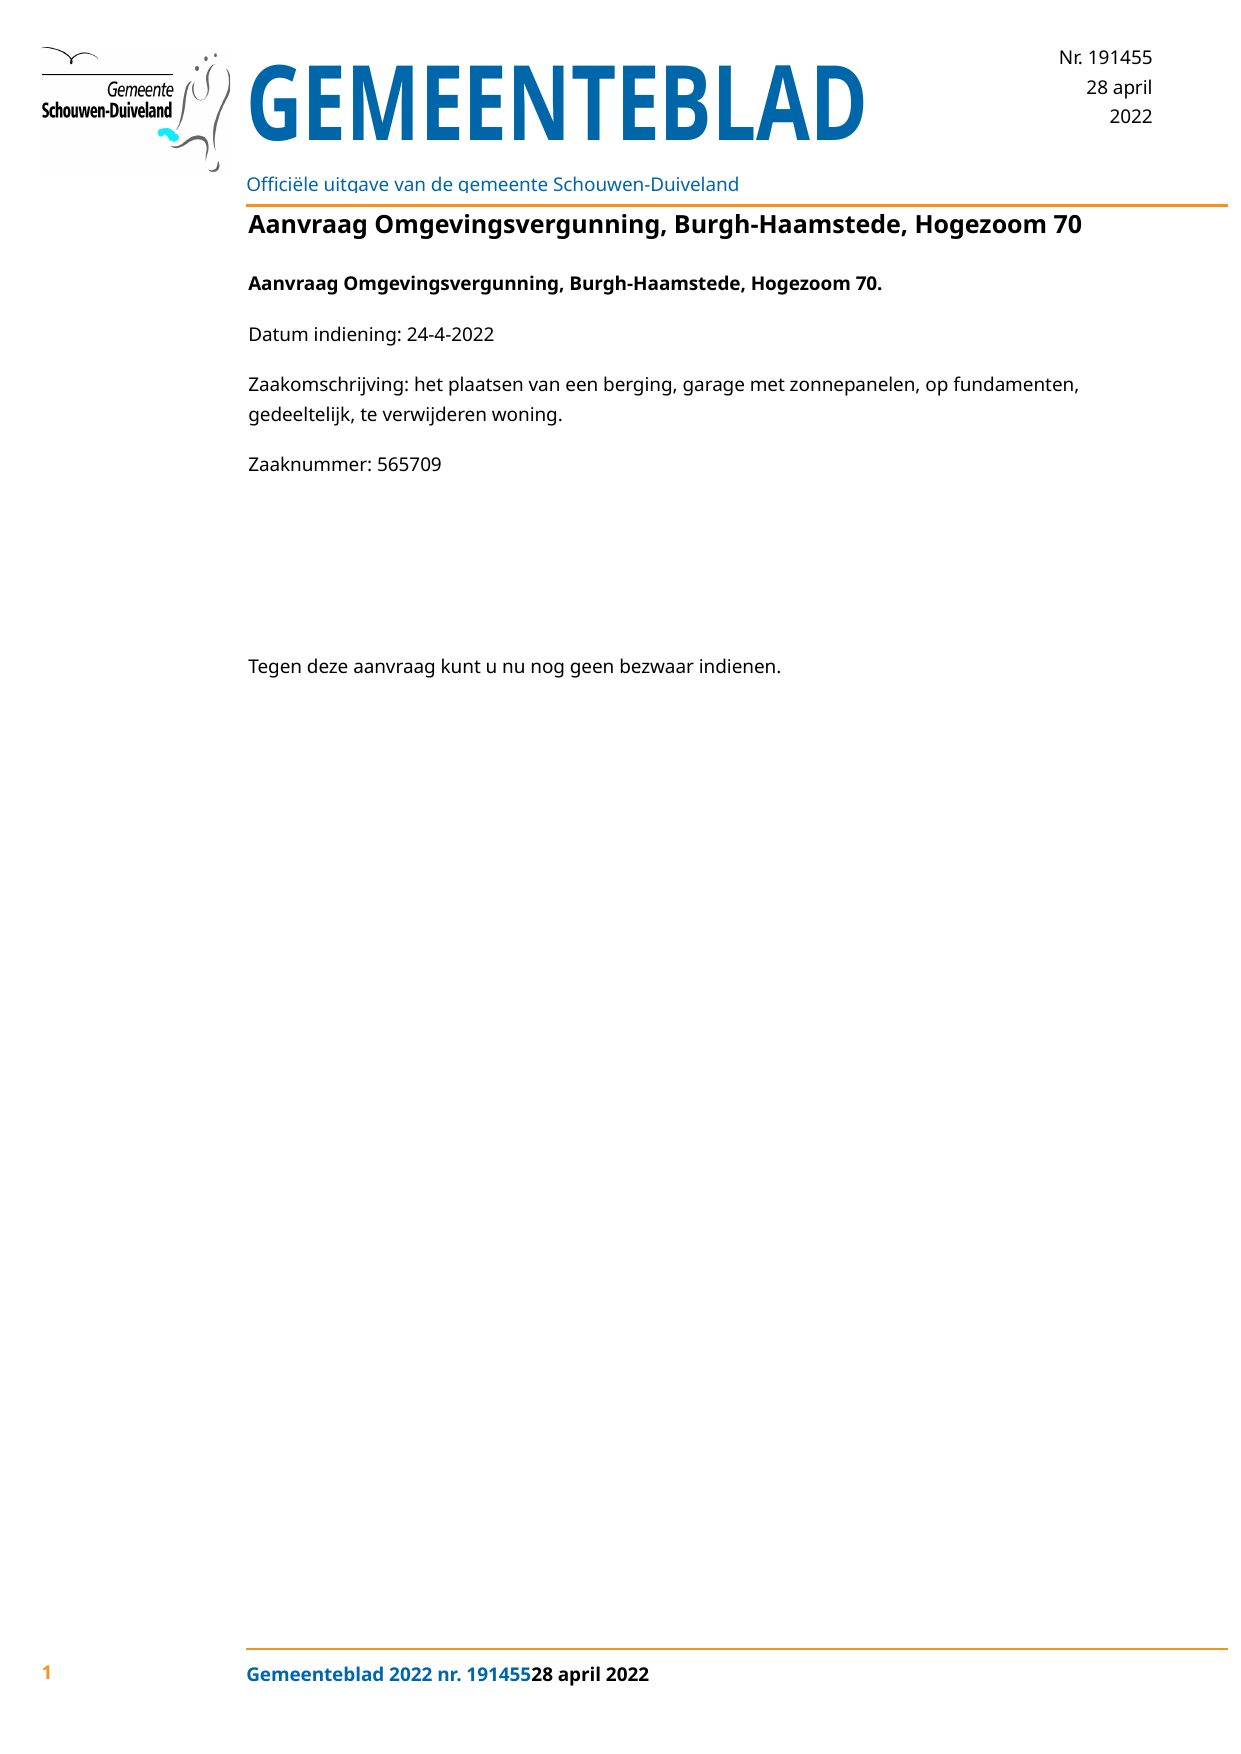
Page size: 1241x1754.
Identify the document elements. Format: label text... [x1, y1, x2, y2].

text Aanvraag Omgevingsvergunning, Burgh-Haamstede, Hogezoom 70. [248, 270, 1152, 296]
text Aanvraag Omgevingsvergunning, Burgh-Haamstede, Hogezoom 70 [248, 207, 1152, 241]
text Zaakomschrijving: het plaatsen van een berging, garage met zonnepanelen, op fundamenten, gedeeltelijk, te verwijderen woning. [248, 371, 1152, 426]
picture [41, 47, 231, 172]
text Tegen deze aanvraag kunt u nu nog geen bezwaar indienen. [248, 653, 1152, 678]
text Zaaknummer: 565709 [248, 451, 1152, 477]
text Datum indiening: 24-4-2022 [248, 321, 1152, 346]
